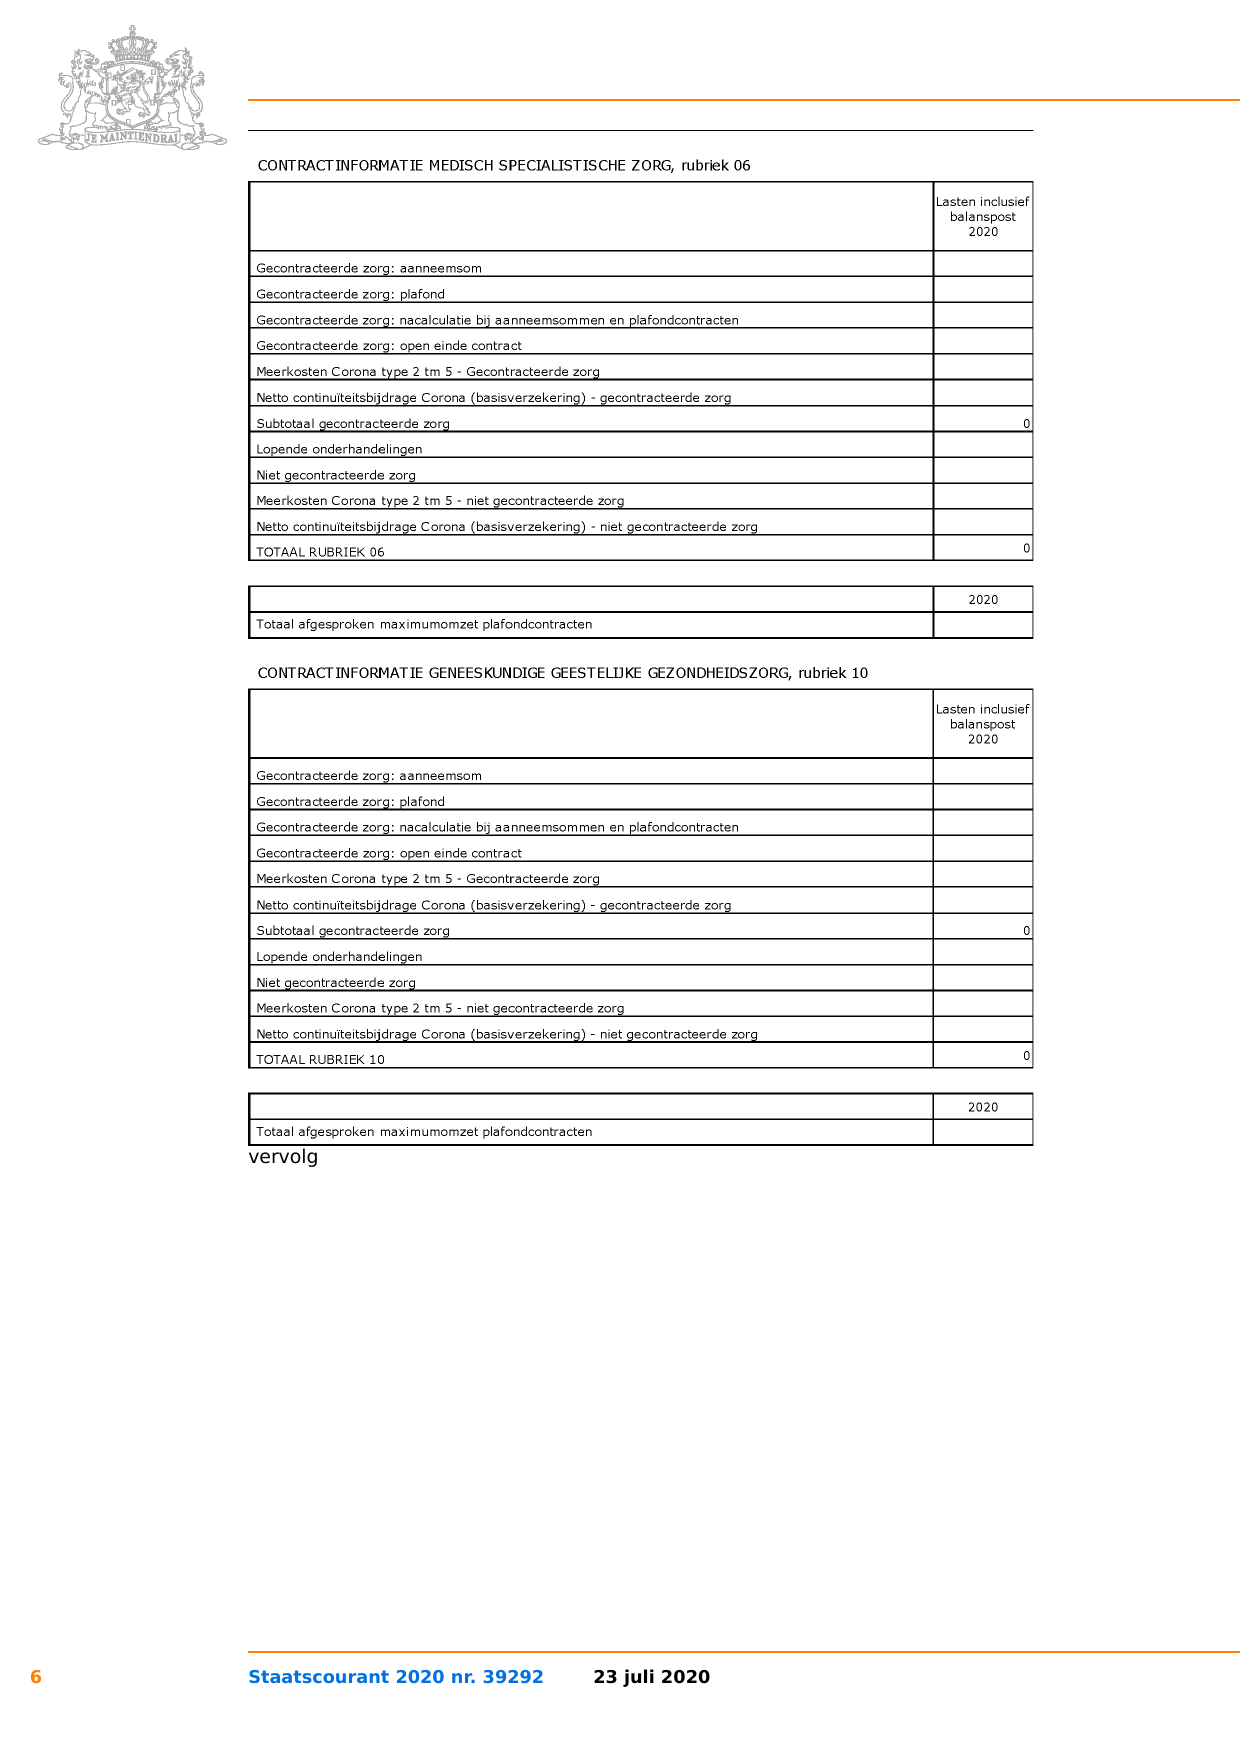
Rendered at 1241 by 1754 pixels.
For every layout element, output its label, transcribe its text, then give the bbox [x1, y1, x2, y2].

picture [248, 130, 1034, 1146]
picture [38, 25, 227, 150]
text vervolg [248, 1146, 1163, 1168]
